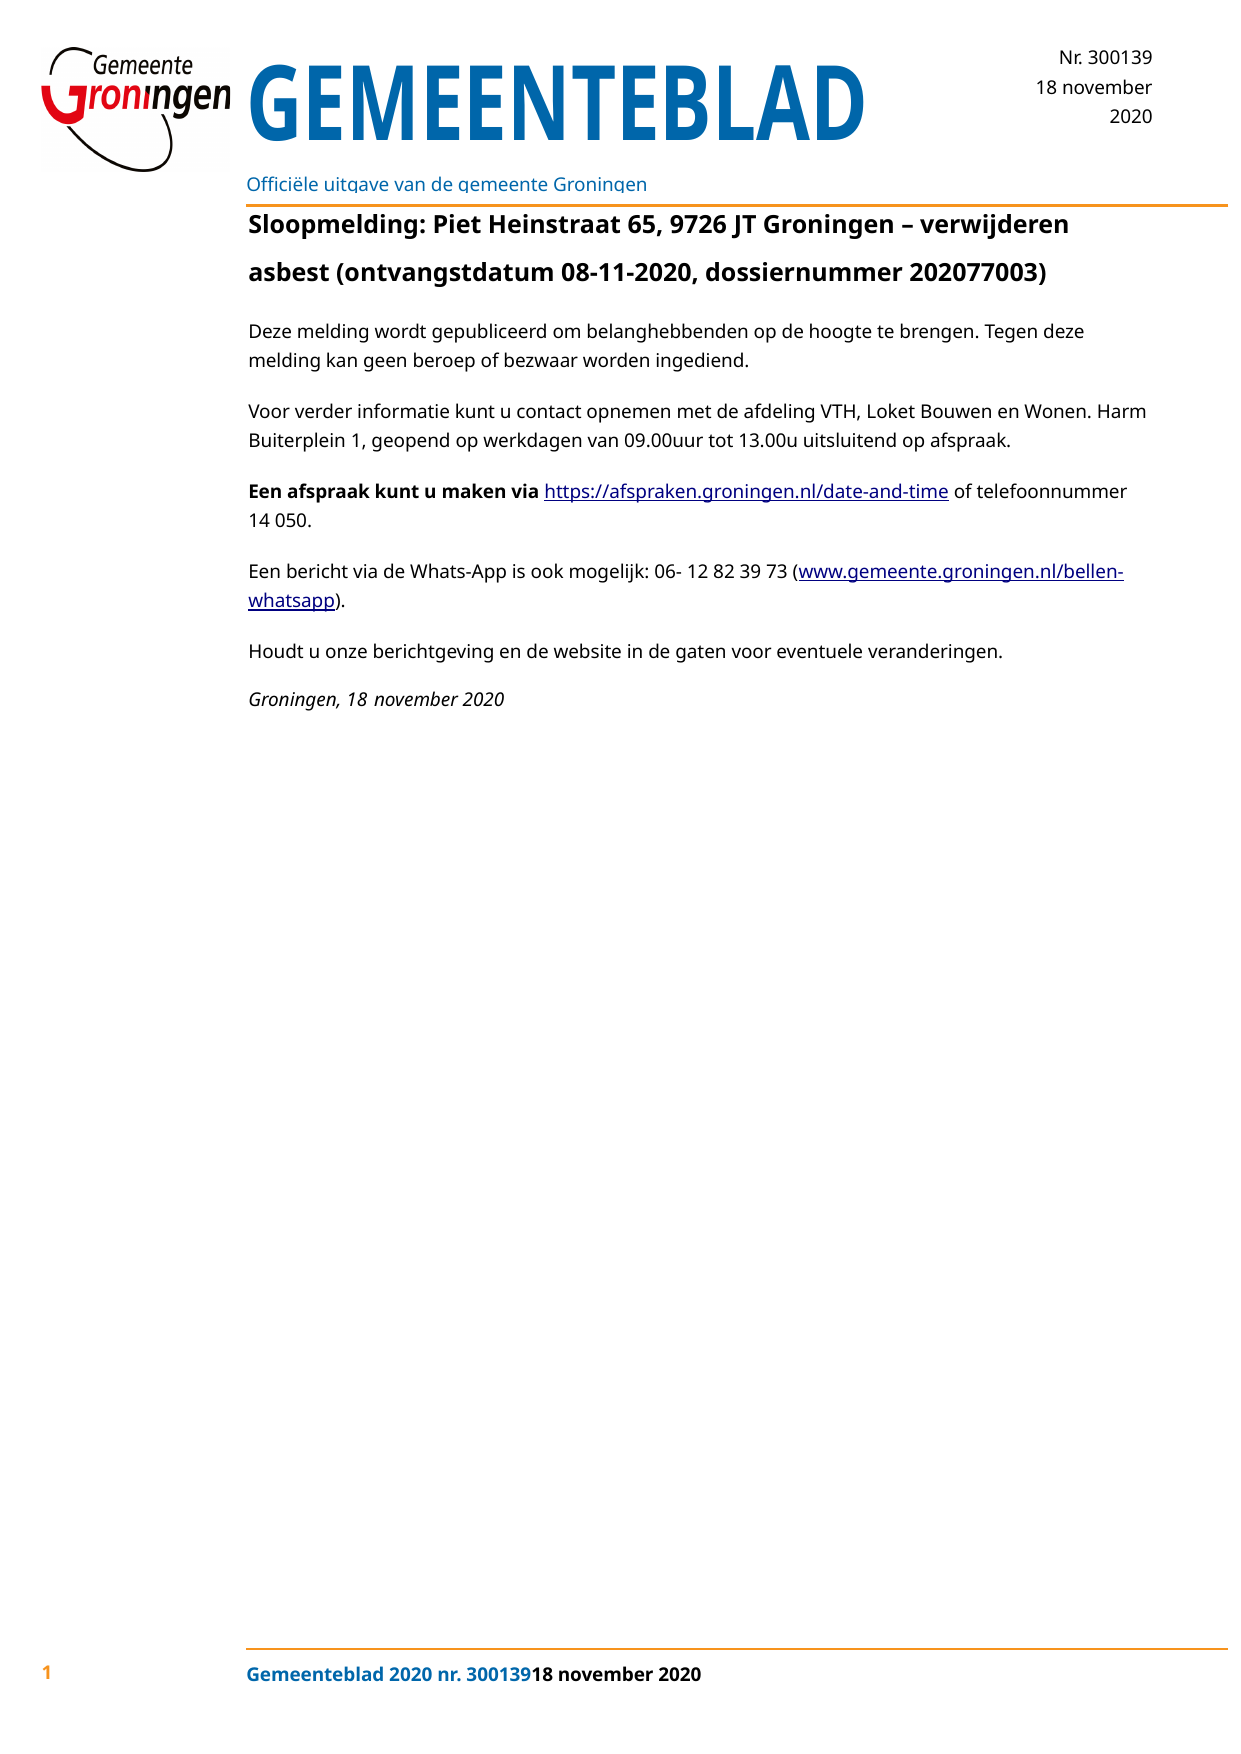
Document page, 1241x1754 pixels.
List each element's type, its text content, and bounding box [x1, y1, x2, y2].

picture [41, 47, 231, 172]
text Sloopmelding: Piet Heinstraat 65, 9726 JT Groningen – verwijderen asbest (ontvangstdatum 08-11-2020, dossiernummer 202077003) [248, 207, 1152, 288]
text Deze melding wordt gepubliceerd om belanghebbenden op de hoogte te brengen. Tegen deze melding kan geen beroep of bezwaar worden ingediend. [248, 318, 1152, 373]
text Groningen, 18 november 2020 [248, 686, 1152, 711]
text Voor verder informatie kunt u contact opnemen met de afdeling VTH, Loket Bouwen en Wonen. Harm Buiterplein 1, geopend op werkdagen van 09.00uur tot 13.00u uitsluitend op afspraak. [248, 398, 1152, 453]
text Een afspraak kunt u maken via https://afspraken.groningen.nl/date-and-time of telefoonnummer 14 050. [248, 478, 1152, 533]
text Houdt u onze berichtgeving en de website in de gaten voor eventuele veranderingen. [248, 638, 1152, 664]
text Een bericht via de Whats-App is ook mogelijk: 06- 12 82 39 73 (www.gemeente.groningen.nl/bellen-whatsapp). [248, 558, 1152, 613]
